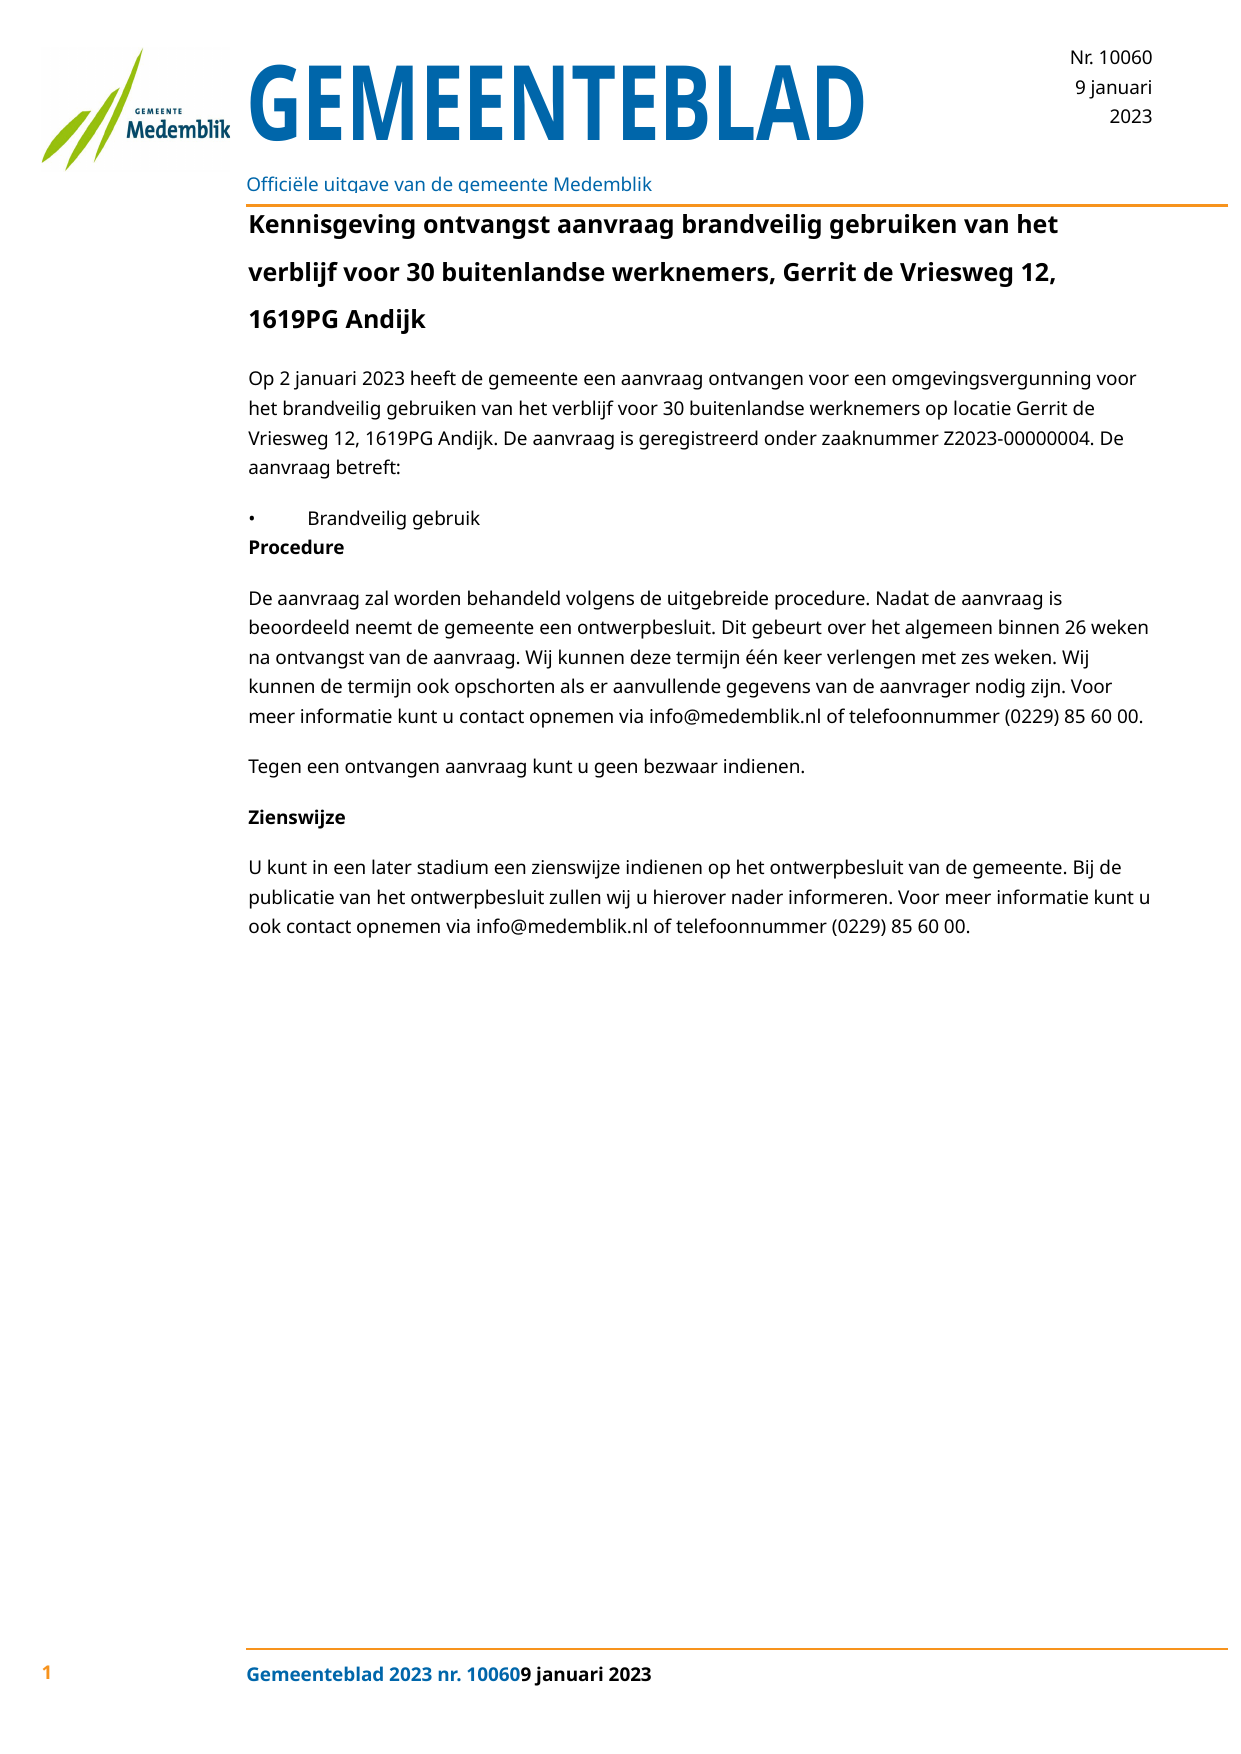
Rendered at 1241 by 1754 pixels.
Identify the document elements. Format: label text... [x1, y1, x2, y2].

picture [41, 47, 231, 172]
text Op 2 januari 2023 heeft de gemeente een aanvraag ontvangen voor een omgevingsvergunning voor het brandveilig gebruiken van het verblijf voor 30 buitenlandse werknemers op locatie Gerrit de Vriesweg 12, 1619PG Andijk. De aanvraag is geregistreerd onder zaaknummer Z2023-00000004. De aanvraag betreft: [248, 366, 1152, 480]
text Tegen een ontvangen aanvraag kunt u geen bezwaar indienen. [248, 753, 1152, 779]
text U kunt in een later stadium een zienswijze indienen op het ontwerpbesluit van de gemeente. Bij de publicatie van het ontwerpbesluit zullen wij u hierover nader informeren. Voor meer informatie kunt u ook contact opnemen via info@medemblik.nl of telefoonnummer (0229) 85 60 00. [248, 854, 1152, 939]
text Kennisgeving ontvangst aanvraag brandveilig gebruiken van het verblijf voor 30 buitenlandse werknemers, Gerrit de Vriesweg 12, 1619PG Andijk [248, 207, 1152, 336]
text De aanvraag zal worden behandeld volgens de uitgebreide procedure. Nadat de aanvraag is beoordeeld neemt de gemeente een ontwerpbesluit. Dit gebeurt over het algemeen binnen 26 weken na ontvangst van de aanvraag. Wij kunnen deze termijn één keer verlengen met zes weken. Wij kunnen de termijn ook opschorten als er aanvullende gegevens van de aanvrager nodig zijn. Voor meer informatie kunt u contact opnemen via info@medemblik.nl of telefoonnummer (0229) 85 60 00. [248, 585, 1152, 729]
text Procedure [248, 534, 1152, 560]
list Brandveilig gebruik [248, 505, 1152, 530]
text Zienswijze [248, 804, 1152, 829]
